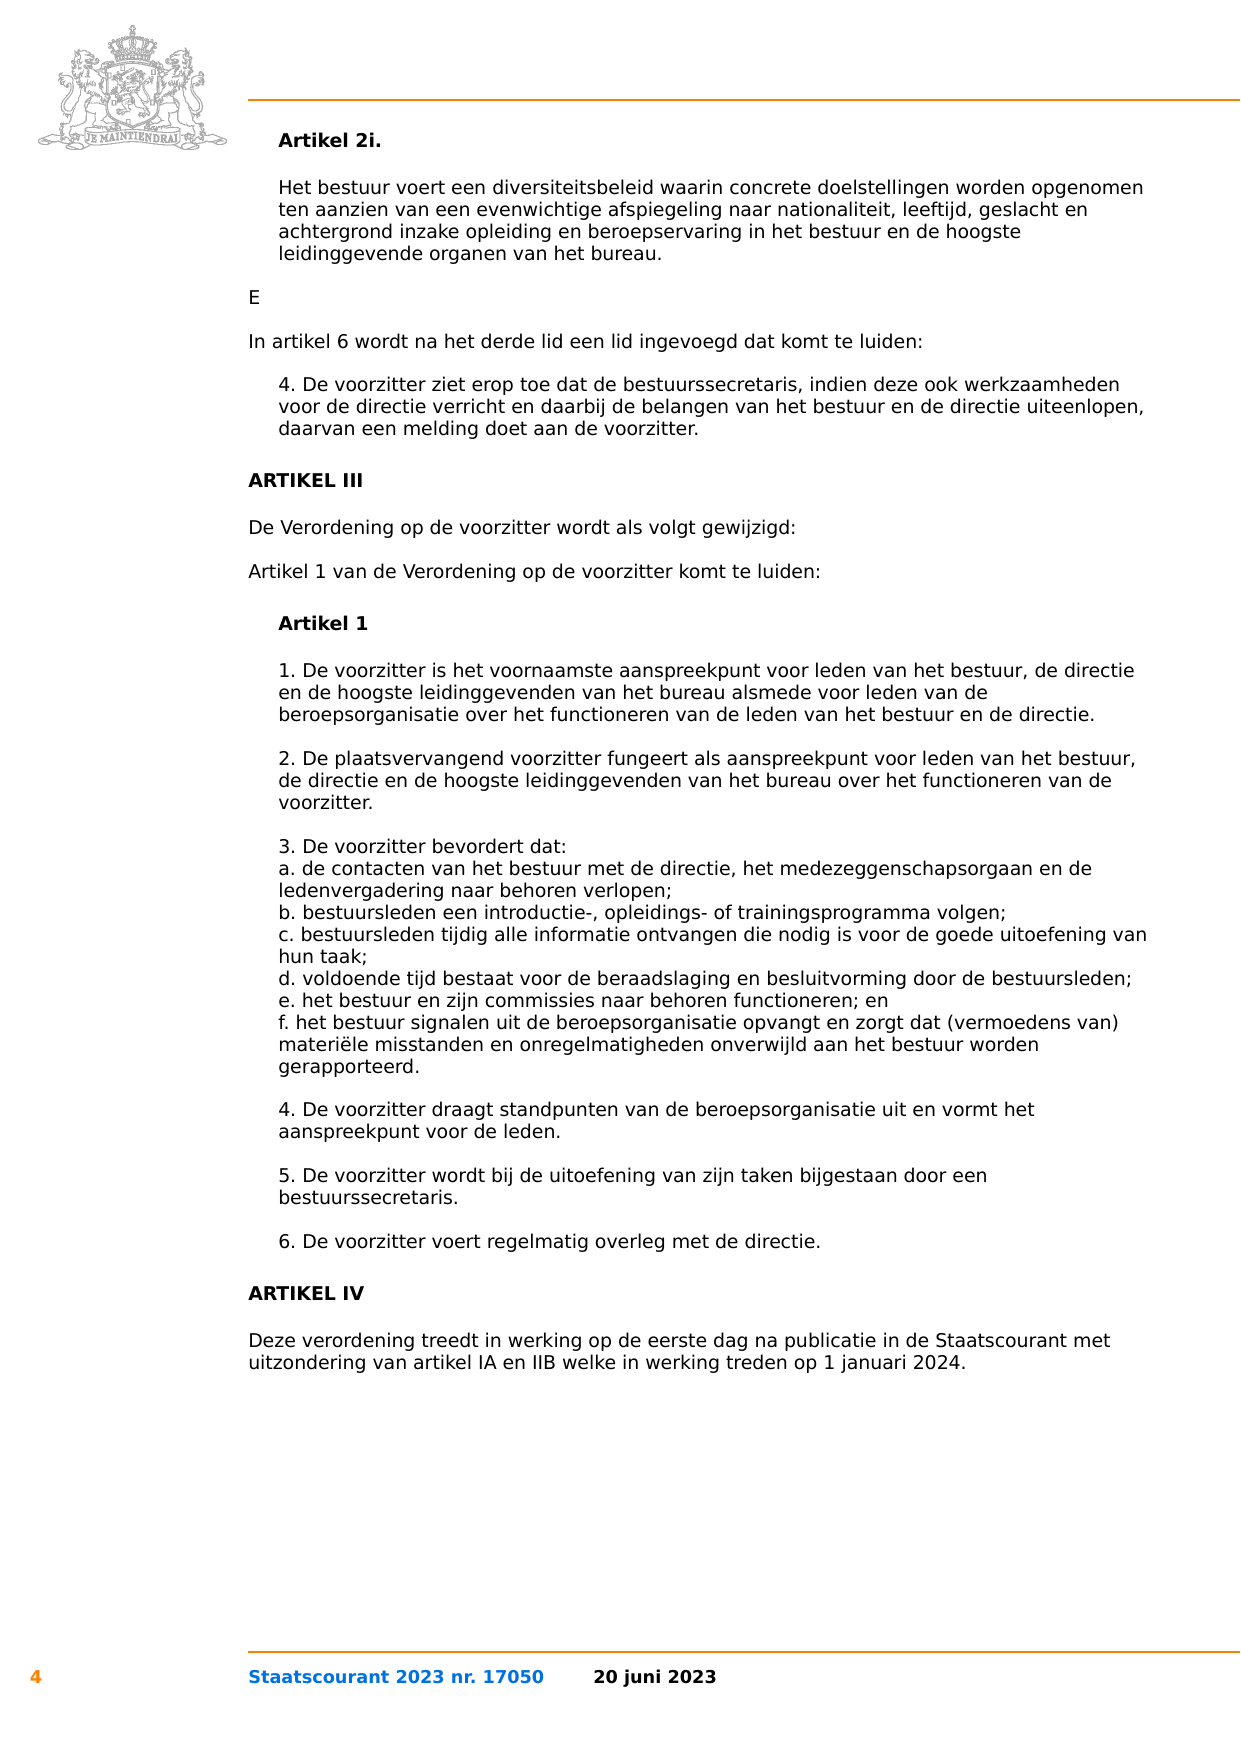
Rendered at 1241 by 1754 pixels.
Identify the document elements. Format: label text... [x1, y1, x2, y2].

text 4. De voorzitter draagt standpunten van de beroepsorganisatie uit en vormt het aanspreekpunt voor de leden. [278, 1099, 1163, 1143]
subtitle Artikel 1 [278, 613, 1163, 635]
text d. voldoende tijd bestaat voor de beraadslaging en besluitvorming door de bestuursleden; [278, 968, 1163, 989]
subtitle Artikel 2i. [278, 130, 1163, 152]
subtitle ARTIKEL III [248, 470, 1163, 492]
text De Verordening op de voorzitter wordt als volgt gewijzigd: [248, 517, 1163, 539]
text f. het bestuur signalen uit de beroepsorganisatie opvangt en zorgt dat (vermoedens van) materiële misstanden en onregelmatigheden onverwijld aan het bestuur worden gerapporteerd. [278, 1012, 1163, 1077]
text a. de contacten van het bestuur met de directie, het medezeggenschapsorgaan en de ledenvergadering naar behoren verlopen; [278, 858, 1163, 902]
text 6. De voorzitter voert regelmatig overleg met de directie. [278, 1231, 1163, 1253]
text 4. De voorzitter ziet erop toe dat de bestuurssecretaris, indien deze ook werkzaamheden voor de directie verricht en daarbij de belangen van het bestuur en de directie uiteenlopen, daarvan een melding doet aan de voorzitter. [278, 374, 1163, 440]
text In artikel 6 wordt na het derde lid een lid ingevoegd dat komt te luiden: [248, 331, 1163, 352]
subtitle ARTIKEL IV [248, 1283, 1163, 1305]
text b. bestuursleden een introductie-, opleidings- of trainingsprogramma volgen; [278, 902, 1163, 924]
text Het bestuur voert een diversiteitsbeleid waarin concrete doelstellingen worden opgenomen ten aanzien van een evenwichtige afspiegeling naar nationaliteit, leeftijd, geslacht en achtergrond inzake opleiding en beroepservaring in het bestuur en de hoogste leidinggevende organen van het bureau. [278, 177, 1163, 265]
text e. het bestuur en zijn commissies naar behoren functioneren; en [278, 989, 1163, 1012]
picture [38, 25, 227, 150]
text Deze verordening treedt in werking op de eerste dag na publicatie in de Staatscourant met uitzondering van artikel IA en IIB welke in werking treden op 1 januari 2024. [248, 1330, 1163, 1374]
text 1. De voorzitter is het voornaamste aanspreekpunt voor leden van het bestuur, de directie en de hoogste leidinggevenden van het bureau alsmede voor leden van de beroepsorganisatie over het functioneren van de leden van het bestuur en de directie. [278, 660, 1163, 726]
text 3. De voorzitter bevordert dat: [278, 836, 1163, 858]
text E [248, 287, 1163, 309]
text c. bestuursleden tijdig alle informatie ontvangen die nodig is voor de goede uitoefening van hun taak; [278, 924, 1163, 968]
text 5. De voorzitter wordt bij de uitoefening van zijn taken bijgestaan door een bestuurssecretaris. [278, 1165, 1163, 1209]
text 2. De plaatsvervangend voorzitter fungeert als aanspreekpunt voor leden van het bestuur, de directie en de hoogste leidinggevenden van het bureau over het functioneren van de voorzitter. [278, 748, 1163, 814]
text Artikel 1 van de Verordening op de voorzitter komt te luiden: [248, 561, 1163, 583]
